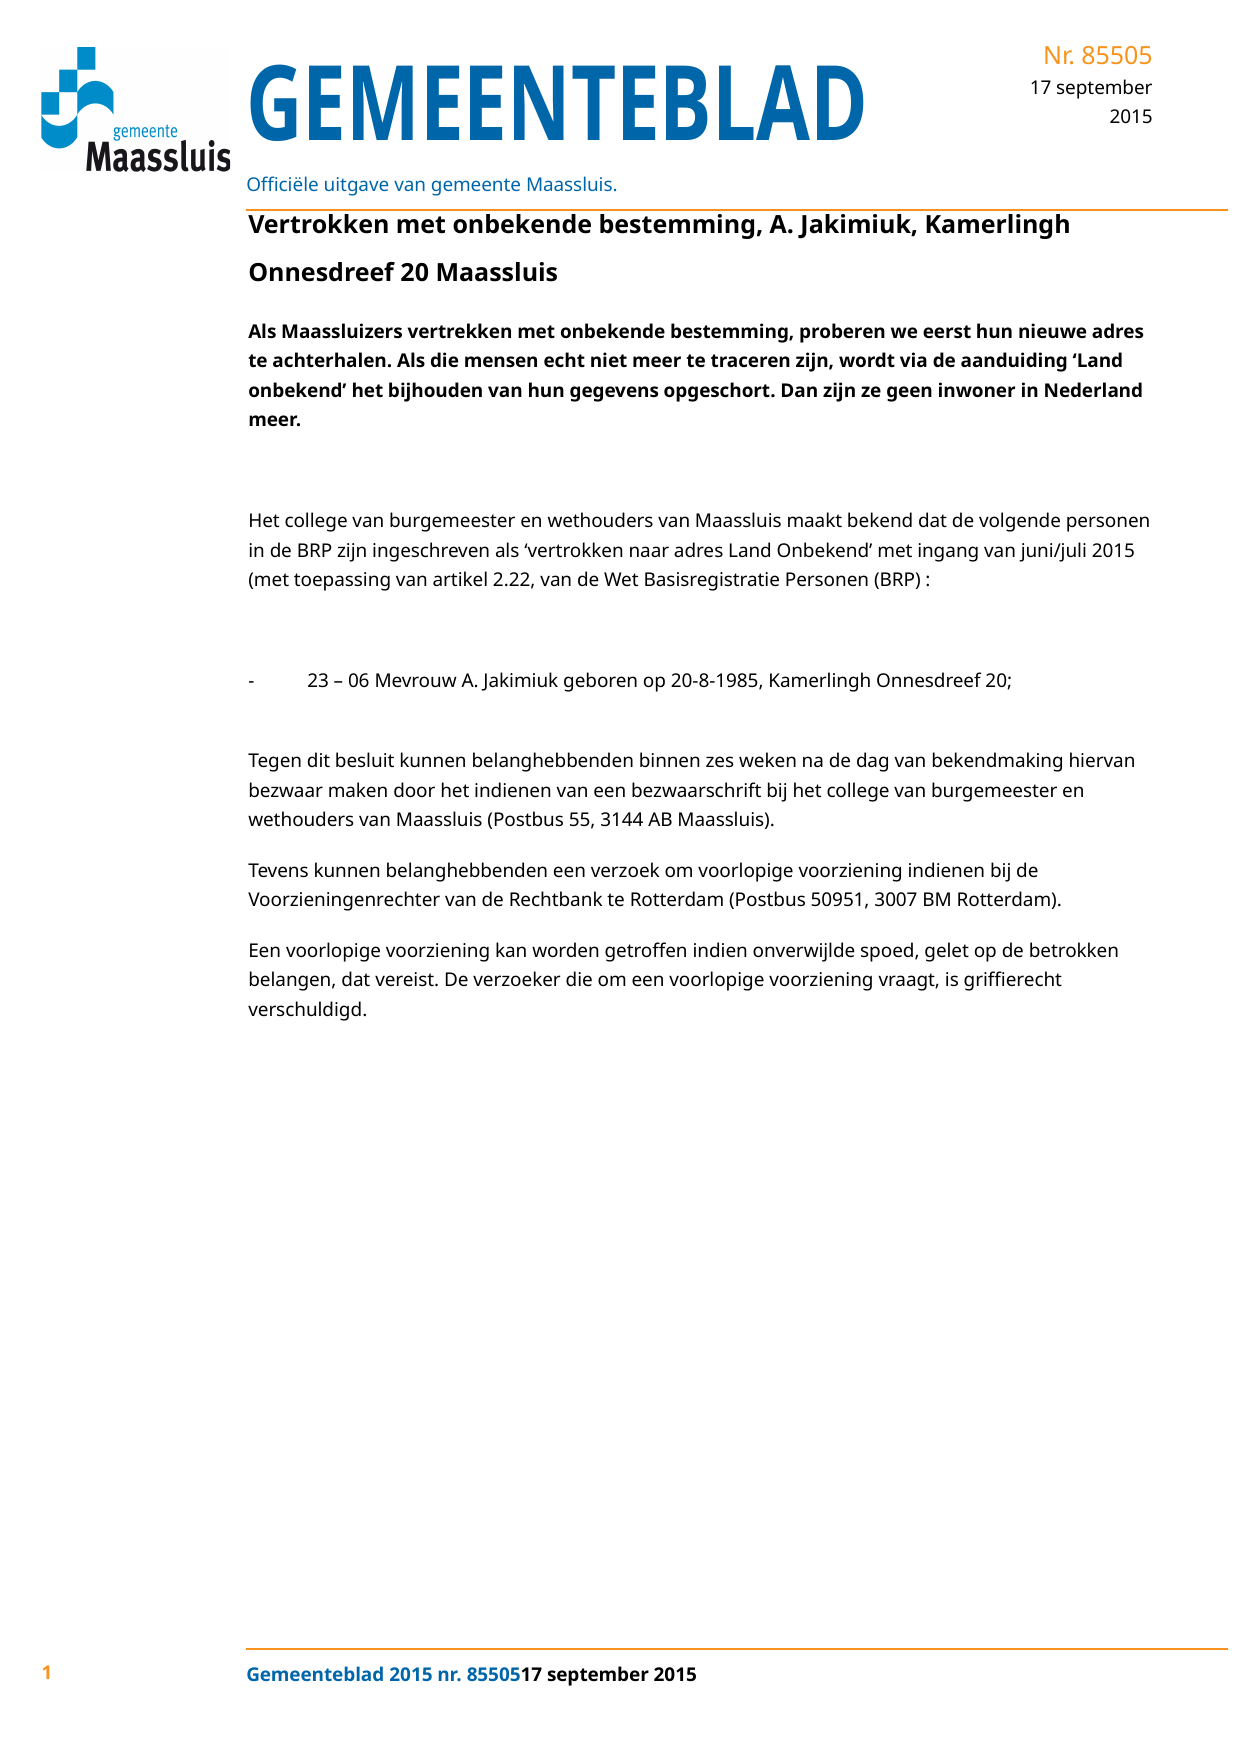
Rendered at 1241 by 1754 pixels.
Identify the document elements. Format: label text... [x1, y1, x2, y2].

text Het college van burgemeester en wethouders van Maassluis maakt bekend dat de volgende personen in de BRP zijn ingeschreven als ‘vertrokken naar adres Land Onbekend’ met ingang van juni/juli 2015 (met toepassing van artikel 2.22, van de Wet Basisregistratie Personen (BRP) : [248, 507, 1152, 592]
text Tegen dit besluit kunnen belanghebbenden binnen zes weken na de dag van bekendmaking hiervan bezwaar maken door het indienen van een bezwaarschrift bij het college van burgemeester en wethouders van Maassluis (Postbus 55, 3144 AB Maassluis). [248, 747, 1152, 832]
text Tevens kunnen belanghebbenden een verzoek om voorlopige voorziening indienen bij de Voorzieningenrechter van de Rechtbank te Rotterdam (Postbus 50951, 3007 BM Rotterdam). [248, 857, 1152, 912]
text Een voorlopige voorziening kan worden getroffen indien onverwijlde spoed, gelet op de betrokken belangen, dat vereist. De verzoeker die om een voorlopige voorziening vraagt, is griffierecht verschuldigd. [248, 937, 1152, 1022]
picture [41, 47, 77, 92]
list 23 – 06 Mevrouw A. Jakimiuk geboren op 20-8-1985, Kamerlingh Onnesdreef 20; [248, 667, 1152, 693]
text Als Maassluizers vertrekken met onbekende bestemming, proberen we eerst hun nieuwe adres te achterhalen. Als die mensen echt niet meer te traceren zijn, wordt via de aanduiding ‘Land onbekend’ het bijhouden van hun gegevens opgeschort. Dan zijn ze geen inwoner in Nederland meer. [248, 318, 1152, 432]
text Vertrokken met onbekende bestemming, A. Jakimiuk, Kamerlingh Onnesdreef 20 Maassluis [248, 211, 1152, 288]
picture [41, 47, 231, 172]
